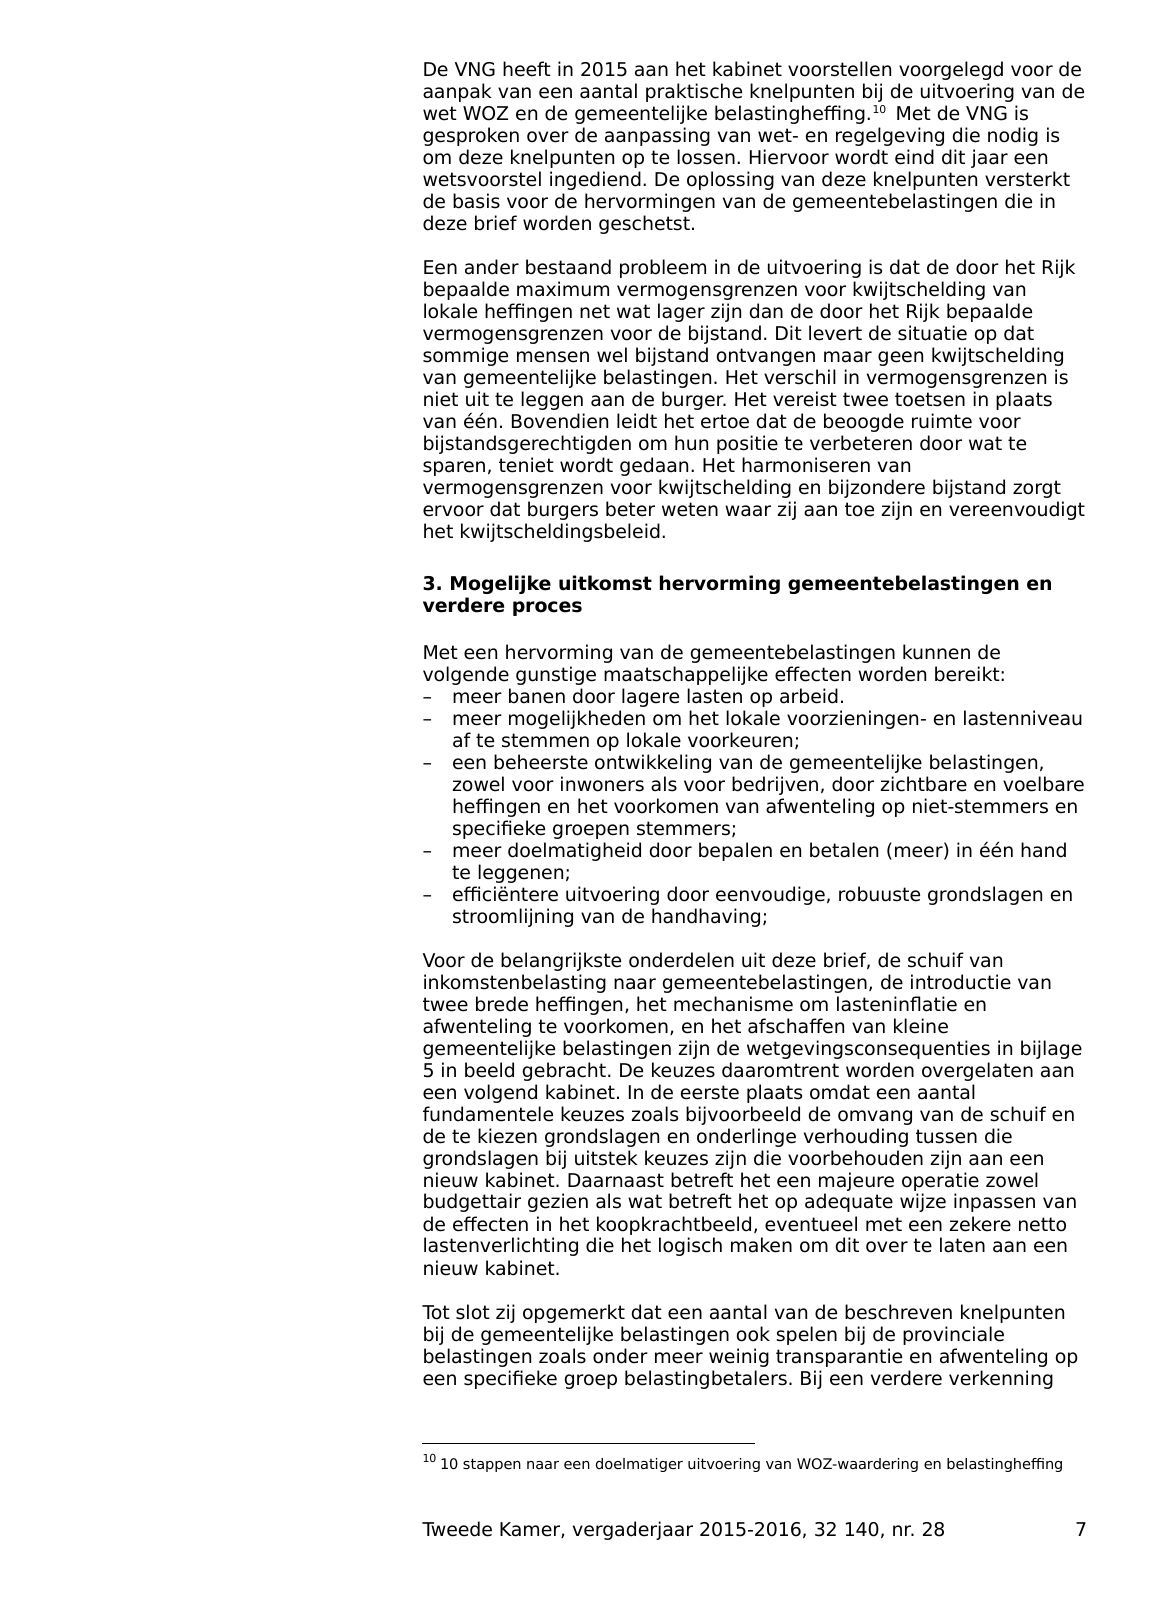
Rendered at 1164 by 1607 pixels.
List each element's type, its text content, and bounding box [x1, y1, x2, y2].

subtitle 3. Mogelijke uitkomst hervorming gemeentebelastingen en verdere proces [422, 573, 1087, 617]
text – meer banen door lagere lasten op arbeid. [422, 686, 1087, 708]
text – een beheerste ontwikkeling van de gemeentelijke belastingen, zowel voor inwoners als voor bedrijven, door zichtbare en voelbare heffingen en het voorkomen van afwenteling op niet-stemmers en specifieke groepen stemmers; [422, 752, 1087, 839]
text De VNG heeft in 2015 aan het kabinet voorstellen voorgelegd voor de aanpak van een aantal praktische knelpunten bij de uitvoering van de wet WOZ en de gemeentelijke belastingheffing. Met de VNG is gesproken over de aanpassing van wet- en regelgeving die nodig is om deze knelpunten op te lossen. Hiervoor wordt eind dit jaar een wetsvoorstel ingediend. De oplossing van deze knelpunten versterkt de basis voor de hervormingen van de gemeentebelastingen die in deze brief worden geschetst. [422, 59, 1087, 235]
text Een ander bestaand probleem in de uitvoering is dat de door het Rijk bepaalde maximum vermogensgrenzen voor kwijtschelding van lokale heffingen net wat lager zijn dan de door het Rijk bepaalde vermogensgrenzen voor de bijstand. Dit levert de situatie op dat sommige mensen wel bijstand ontvangen maar geen kwijtschelding van gemeentelijke belastingen. Het verschil in vermogensgrenzen is niet uit te leggen aan de burger. Het vereist twee toetsen in plaats van één. Bovendien leidt het ertoe dat de beoogde ruimte voor bijstandsgerechtigden om hun positie te verbeteren door wat te sparen, teniet wordt gedaan. Het harmoniseren van vermogensgrenzen voor kwijtschelding en bijzondere bijstand zorgt ervoor dat burgers beter weten waar zij aan toe zijn en vereenvoudigt het kwijtscheldingsbeleid. [422, 257, 1087, 543]
text – efficiëntere uitvoering door eenvoudige, robuuste grondslagen en stroomlijning van de handhaving; [422, 883, 1087, 927]
text 10 stappen naar een doelmatiger uitvoering van WOZ-waardering en belastingheffing [422, 1452, 1087, 1474]
text – meer mogelijkheden om het lokale voorzieningen- en lastenniveau af te stemmen op lokale voorkeuren; [422, 708, 1087, 752]
text Voor de belangrijkste onderdelen uit deze brief, de schuif van inkomstenbelasting naar gemeentebelastingen, de introductie van twee brede heffingen, het mechanisme om lasteninflatie en afwenteling te voorkomen, en het afschaffen van kleine gemeentelijke belastingen zijn de wetgevingsconsequenties in bijlage 5 in beeld gebracht. De keuzes daaromtrent worden overgelaten aan een volgend kabinet. In de eerste plaats omdat een aantal fundamentele keuzes zoals bijvoorbeeld de omvang van de schuif en de te kiezen grondslagen en onderlinge verhouding tussen die grondslagen bij uitstek keuzes zijn die voorbehouden zijn aan een nieuw kabinet. Daarnaast betreft het een majeure operatie zowel budgettair gezien als wat betreft het op adequate wijze inpassen van de effecten in het koopkrachtbeeld, eventueel met een zekere netto lastenverlichting die het logisch maken om dit over te laten aan een nieuw kabinet. [422, 950, 1087, 1279]
text Tot slot zij opgemerkt dat een aantal van de beschreven knelpunten bij de gemeentelijke belastingen ook spelen bij de provinciale belastingen zoals onder meer weinig transparantie en afwenteling op een specifieke groep belastingbetalers. Bij een verdere verkenning [422, 1302, 1087, 1389]
text Met een hervorming van de gemeentebelastingen kunnen de volgende gunstige maatschappelijke effecten worden bereikt: [422, 642, 1087, 686]
text – meer doelmatigheid door bepalen en betalen (meer) in één hand te leggenen; [422, 839, 1087, 883]
